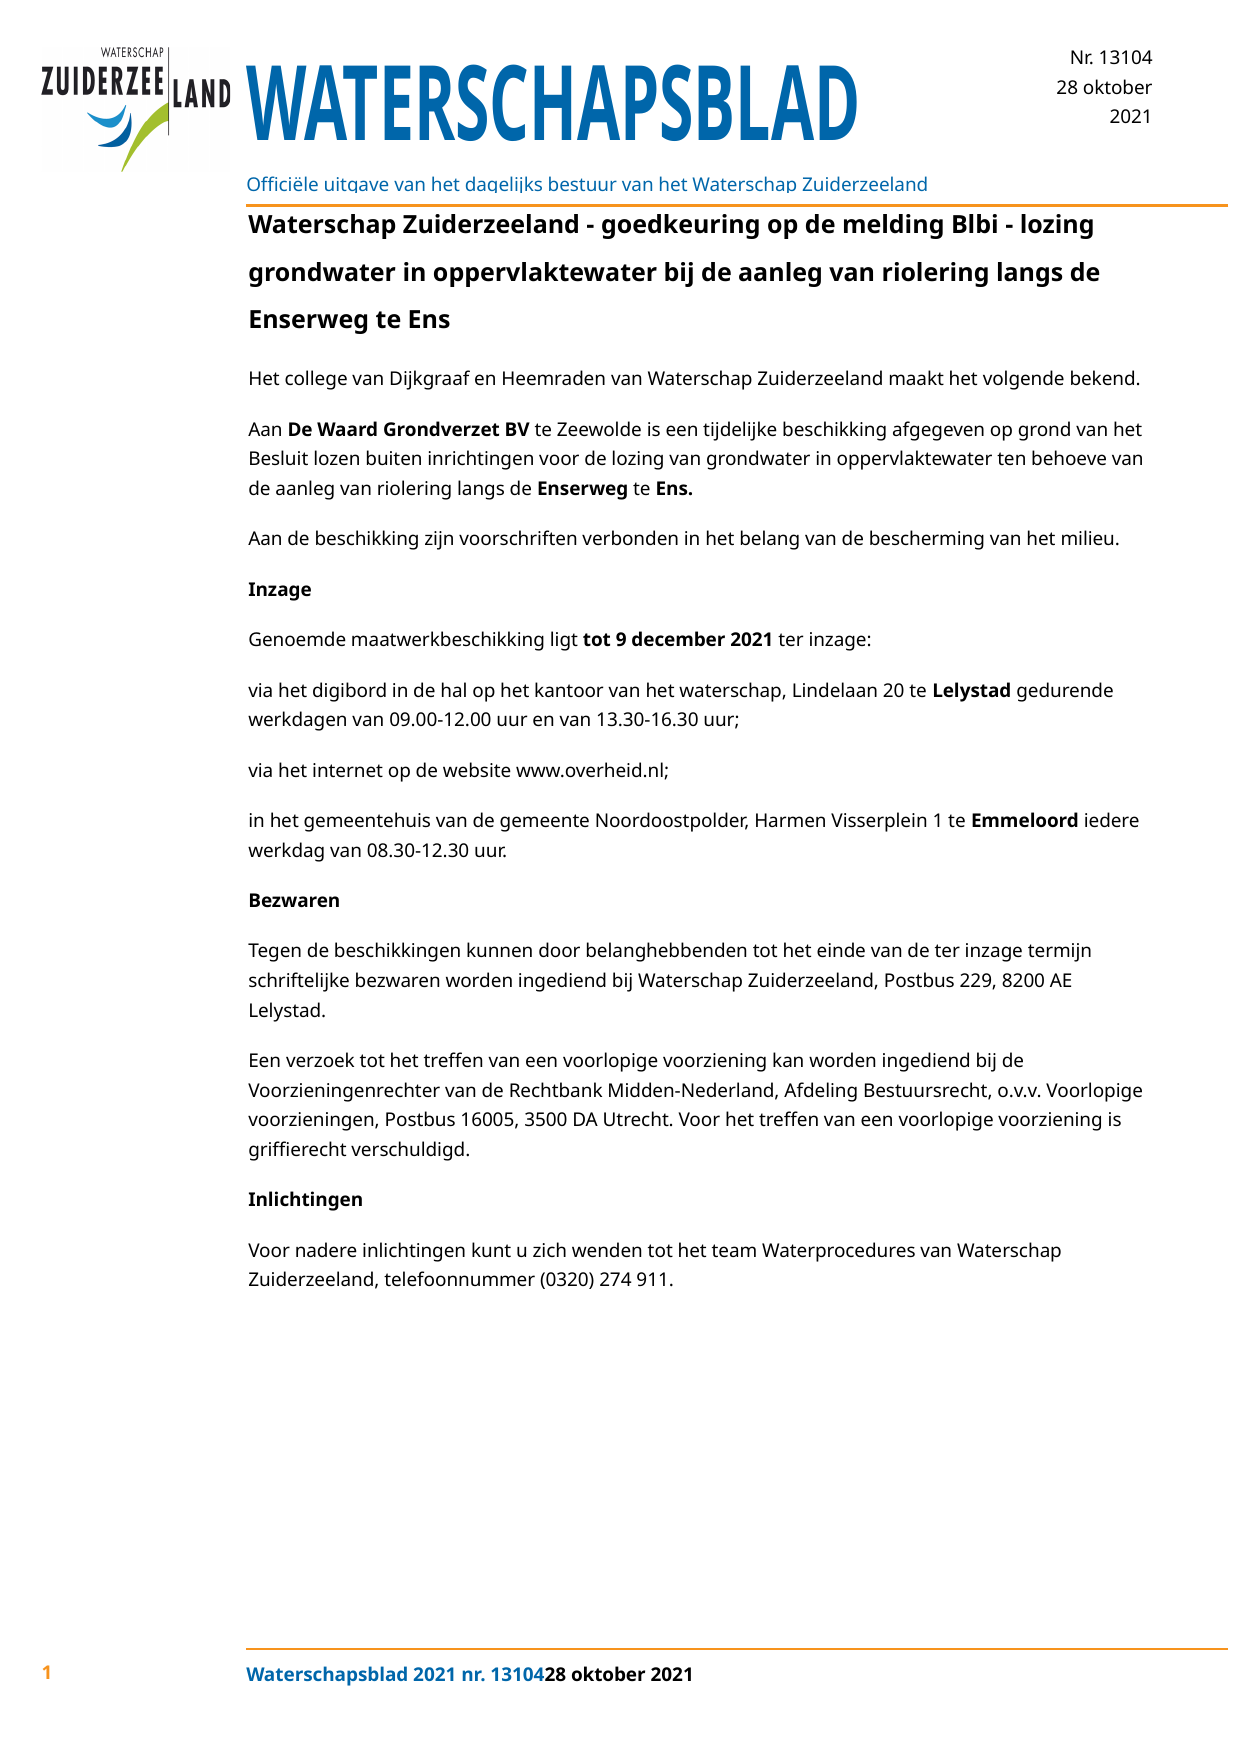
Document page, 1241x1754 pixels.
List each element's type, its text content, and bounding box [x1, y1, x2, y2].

text Genoemde maatwerkbeschikking ligt tot 9 december 2021 ter inzage: [248, 626, 1152, 652]
text Voor nadere inlichtingen kunt u zich wenden tot het team Waterprocedures van Waterschap Zuiderzeeland, telefoonnummer (0320) 274 911. [248, 1237, 1152, 1292]
text Een verzoek tot het treffen van een voorlopige voorziening kan worden ingediend bij de Voorzieningenrechter van de Rechtbank Midden-Nederland, Afdeling Bestuursrecht, o.v.v. Voorlopige voorzieningen, Postbus 16005, 3500 DA Utrecht. Voor het treffen van een voorlopige voorziening is griffierecht verschuldigd. [248, 1047, 1152, 1162]
text Inlichtingen [248, 1186, 1152, 1212]
text Tegen de beschikkingen kunnen door belanghebbenden tot het einde van de ter inzage termijn schriftelijke bezwaren worden ingediend bij Waterschap Zuiderzeeland, Postbus 229, 8200 AE Lelystad. [248, 938, 1152, 1022]
text Aan de beschikking zijn voorschriften verbonden in het belang van de bescherming van het milieu. [248, 526, 1152, 551]
text Waterschap Zuiderzeeland - goedkeuring op de melding Blbi - lozing grondwater in oppervlaktewater bij de aanleg van riolering langs de Enserweg te Ens [248, 207, 1152, 336]
text via het internet op de website www.overheid.nl; [248, 757, 1152, 782]
text Bezwaren [248, 887, 1152, 913]
picture [41, 47, 231, 172]
text Aan De Waard Grondverzet BV te Zeewolde is een tijdelijke beschikking afgegeven op grond van het Besluit lozen buiten inrichtingen voor de lozing van grondwater in oppervlaktewater ten behoeve van de aanleg van riolering langs de Enserweg te Ens. [248, 416, 1152, 501]
text Het college van Dijkgraaf en Heemraden van Waterschap Zuiderzeeland maakt het volgende bekend. [248, 366, 1152, 391]
text Inzage [248, 576, 1152, 602]
text in het gemeentehuis van de gemeente Noordoostpolder, Harmen Visserplein 1 te Emmeloord iedere werkdag van 08.30-12.30 uur. [248, 807, 1152, 862]
text via het digibord in de hal op het kantoor van het waterschap, Lindelaan 20 te Lelystad gedurende werkdagen van 09.00-12.00 uur en van 13.30-16.30 uur; [248, 677, 1152, 732]
